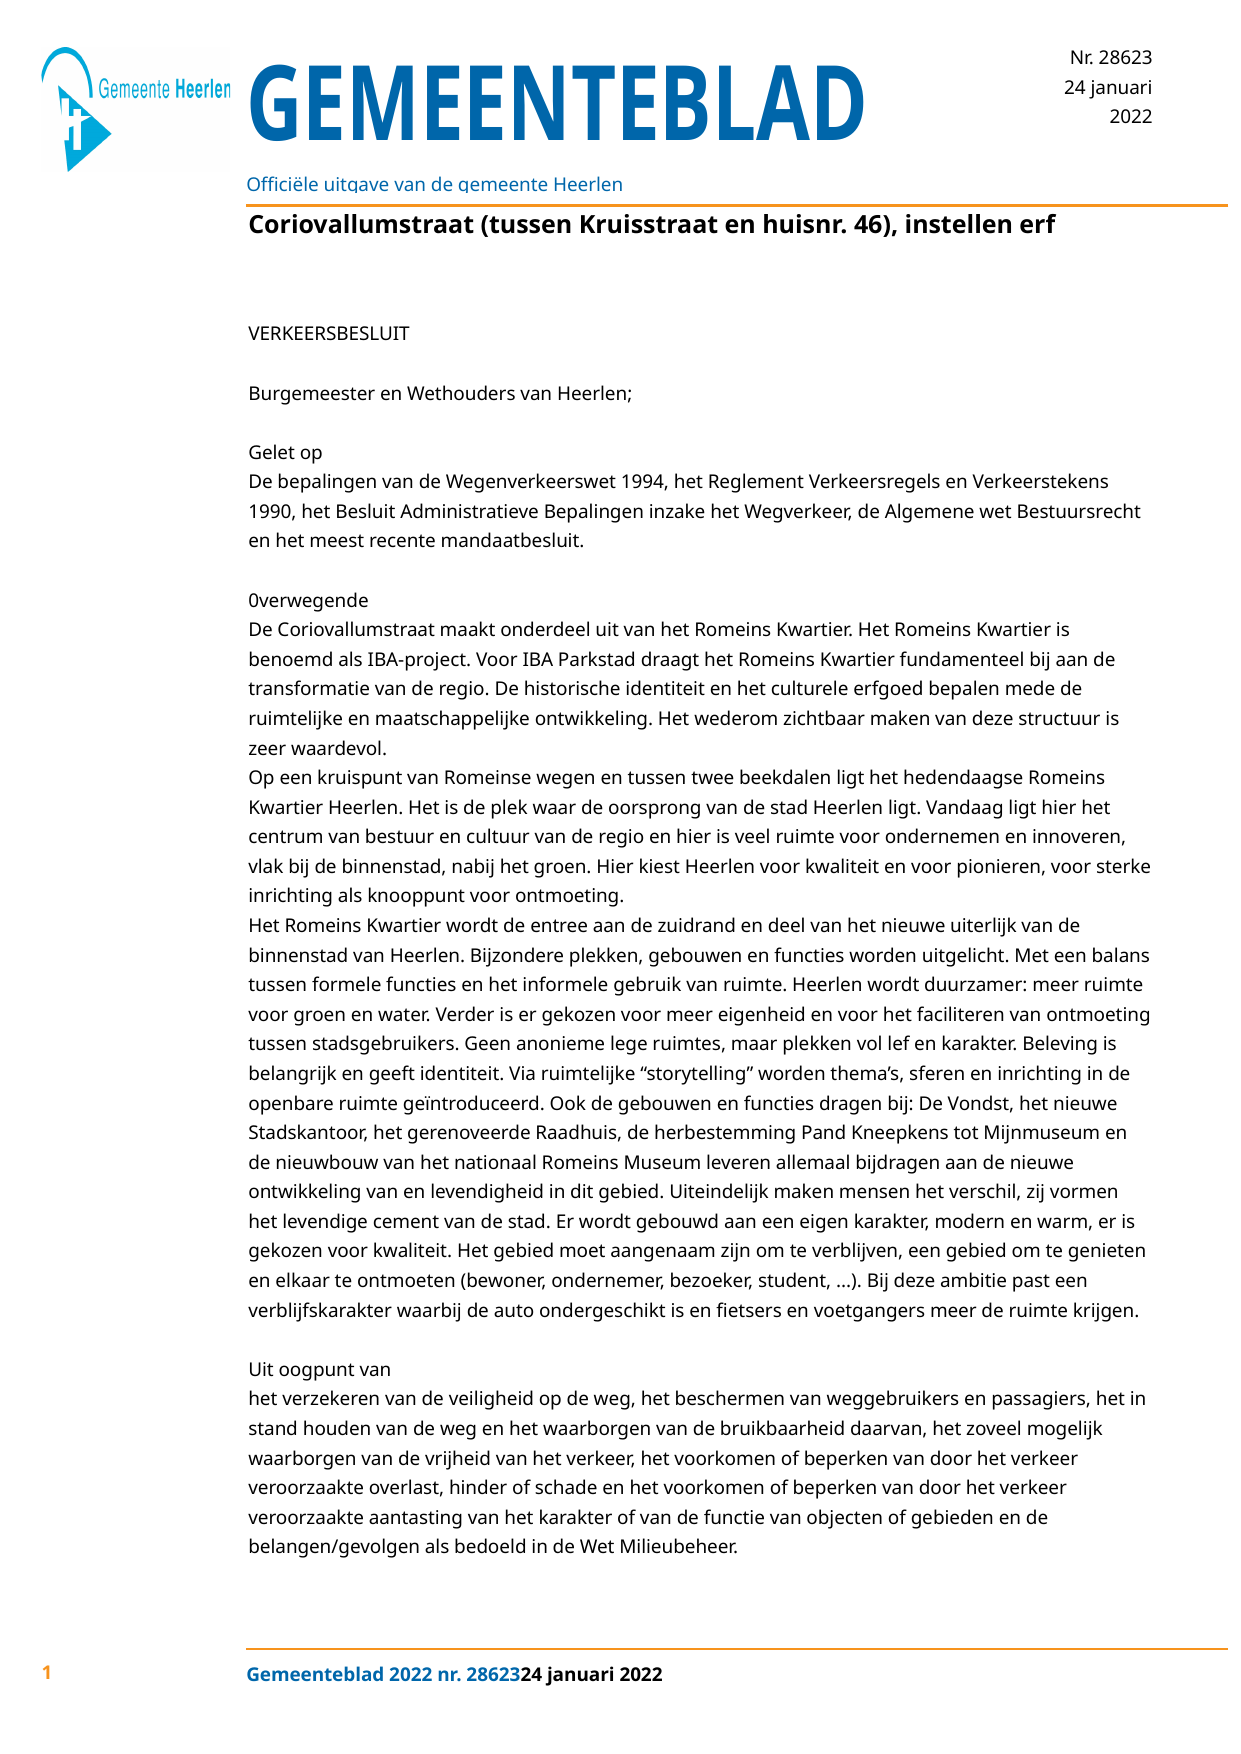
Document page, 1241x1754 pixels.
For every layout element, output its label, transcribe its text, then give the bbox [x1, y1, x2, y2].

text Uit oogpunt van [248, 1356, 1152, 1382]
text Het Romeins Kwartier wordt de entree aan de zuidrand en deel van het nieuwe uiterlijk van de binnenstad van Heerlen. Bijzondere plekken, gebouwen en functies worden uitgelicht. Met een balans tussen formele functies en het informele gebruik van ruimte. Heerlen wordt duurzamer: meer ruimte voor groen en water. Verder is er gekozen voor meer eigenheid en voor het faciliteren van ontmoeting tussen stadsgebruikers. Geen anonieme lege ruimtes, maar plekken vol lef en karakter. Beleving is belangrijk en geeft identiteit. Via ruimtelijke “storytelling” worden thema’s, sferen en inrichting in de openbare ruimte geïntroduceerd. Ook de gebouwen en functies dragen bij: De Vondst, het nieuwe Stadskantoor, het gerenoveerde Raadhuis, de herbestemming Pand Kneepkens tot Mijnmuseum en de nieuwbouw van het nationaal Romeins Museum leveren allemaal bijdragen aan de nieuwe ontwikkeling van en levendigheid in dit gebied. Uiteindelijk maken mensen het verschil, zij vormen het levendige cement van de stad. Er wordt gebouwd aan een eigen karakter, modern en warm, er is gekozen voor kwaliteit. Het gebied moet aangenaam zijn om te verblijven, een gebied om te genieten en elkaar te ontmoeten (bewoner, ondernemer, bezoeker, student, ...). Bij deze ambitie past een verblijfskarakter waarbij de auto ondergeschikt is en fietsers en voetgangers meer de ruimte krijgen. [248, 912, 1152, 1323]
text VERKEERSBESLUIT [248, 321, 1152, 346]
text De Coriovallumstraat maakt onderdeel uit van het Romeins Kwartier. Het Romeins Kwartier is benoemd als IBA-project. Voor IBA Parkstad draagt het Romeins Kwartier fundamenteel bij aan de transformatie van de regio. De historische identiteit en het culturele erfgoed bepalen mede de ruimtelijke en maatschappelijke ontwikkeling. Het wederom zichtbaar maken van deze structuur is zeer waardevol. [248, 616, 1152, 761]
text Burgemeester en Wethouders van Heerlen; [248, 380, 1152, 406]
picture [41, 47, 231, 172]
text het verzekeren van de veiligheid op de weg, het beschermen van weggebruikers en passagiers, het in stand houden van de weg en het waarborgen van de bruikbaarheid daarvan, het zoveel mogelijk waarborgen van de vrijheid van het verkeer, het voorkomen of beperken van door het verkeer veroorzaakte overlast, hinder of schade en het voorkomen of beperken van door het verkeer veroorzaakte aantasting van het karakter of van de functie van objecten of gebieden en de belangen/gevolgen als bedoeld in de Wet Milieubeheer. [248, 1386, 1152, 1559]
text Gelet op [248, 439, 1152, 465]
text Op een kruispunt van Romeinse wegen en tussen twee beekdalen ligt het hedendaagse Romeins Kwartier Heerlen. Het is de plek waar de oorsprong van de stad Heerlen ligt. Vandaag ligt hier het centrum van bestuur en cultuur van de regio en hier is veel ruimte voor ondernemen en innoveren, vlak bij de binnenstad, nabij het groen. Hier kiest Heerlen voor kwaliteit en voor pionieren, voor sterke inrichting als knooppunt voor ontmoeting. [248, 764, 1152, 908]
text De bepalingen van de Wegenverkeerswet 1994, het Reglement Verkeersregels en Verkeerstekens 1990, het Besluit Administratieve Bepalingen inzake het Wegverkeer, de Algemene wet Bestuursrecht en het meest recente mandaatbesluit. [248, 468, 1152, 553]
picture [41, 47, 59, 70]
text Coriovallumstraat (tussen Kruisstraat en huisnr. 46), instellen erf [248, 207, 1152, 241]
text 0verwegende [248, 587, 1152, 613]
